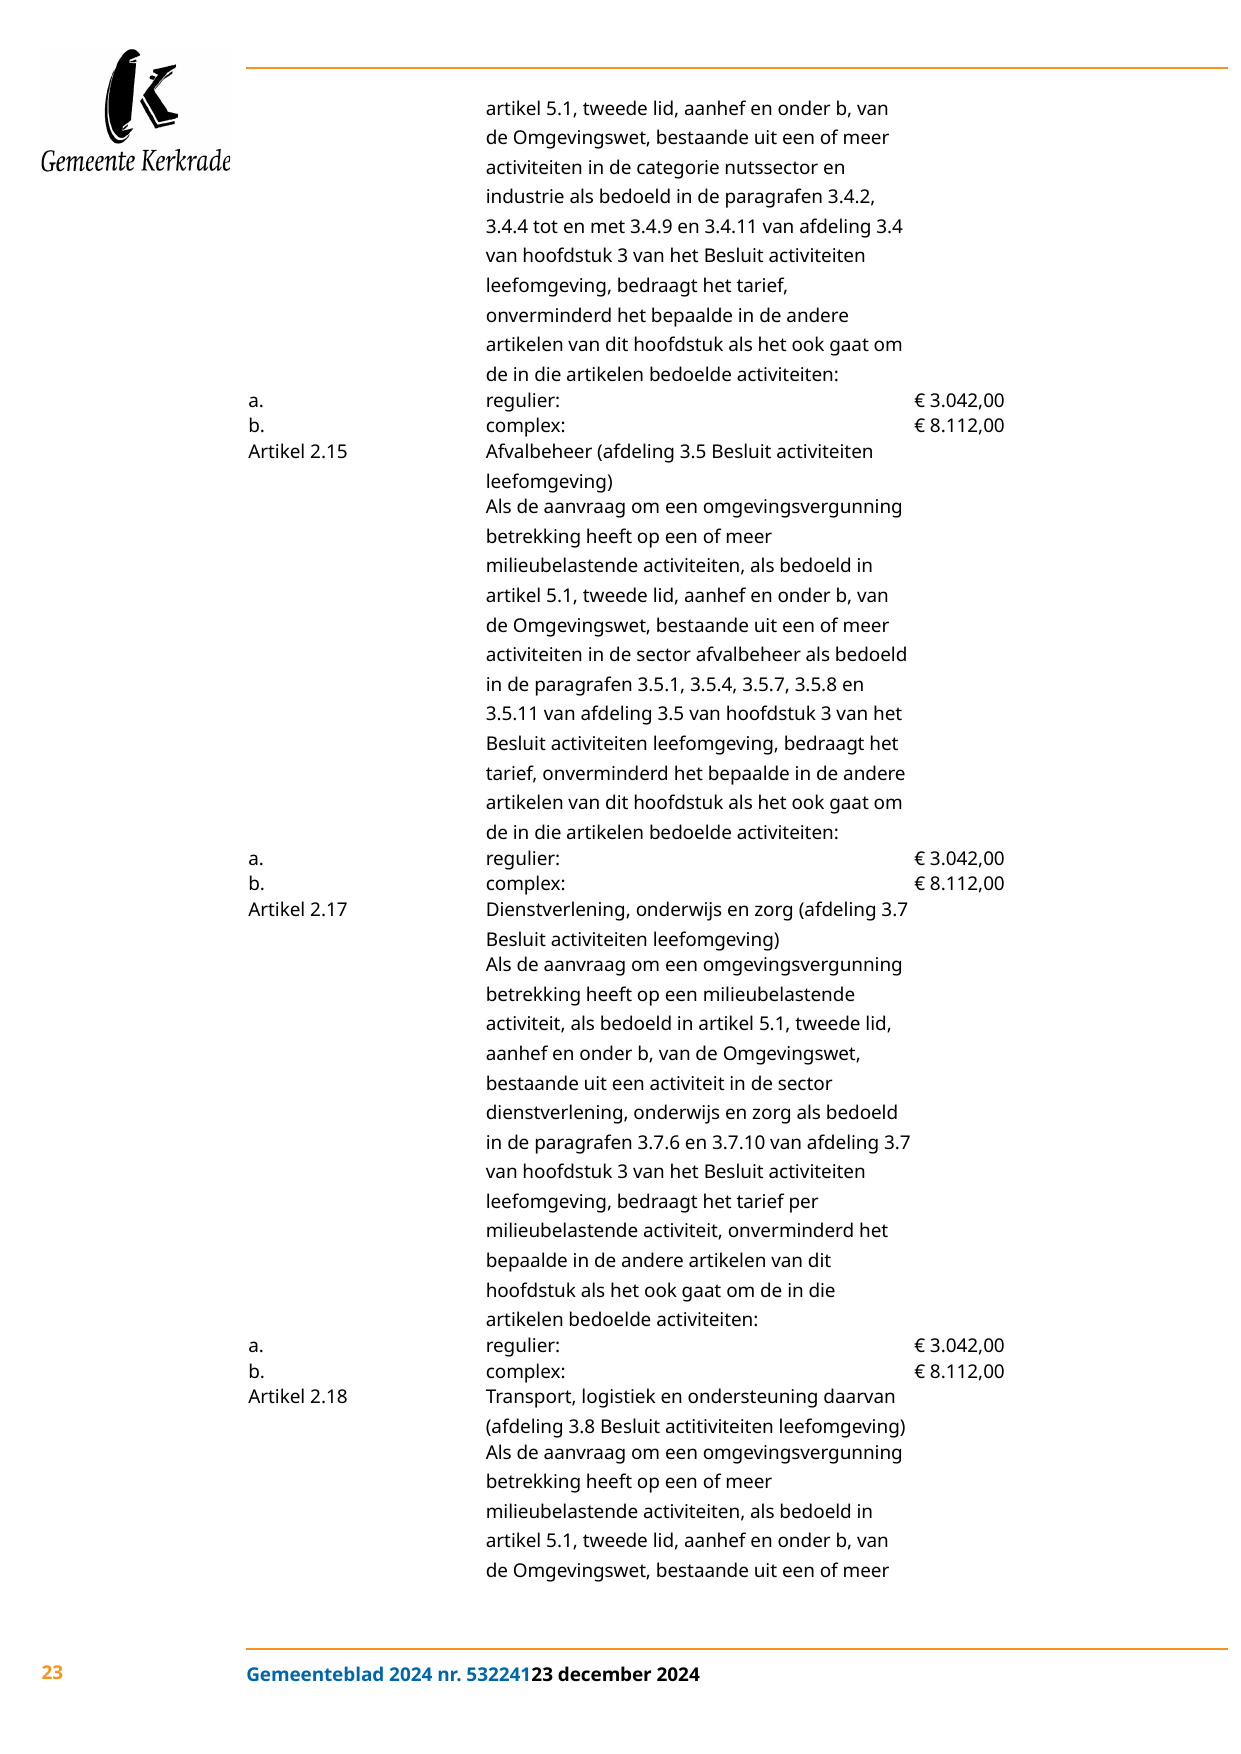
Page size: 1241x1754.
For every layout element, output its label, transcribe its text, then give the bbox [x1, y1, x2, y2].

table_cell [914, 438, 1152, 493]
table_cell a. [248, 845, 486, 870]
table_cell complex: [486, 870, 914, 896]
table_cell [914, 1384, 1152, 1439]
table_cell [248, 1439, 486, 1583]
table_cell Als de aanvraag om een omgevingsvergunning betrekking heeft op een of meer milieubelastende activiteiten, als bedoeld in artikel 5.1, tweede lid, aanhef en onder b, van de Omgevingswet, bestaande uit een of meer activiteiten in de sector afvalbeheer als bedoeld in de paragrafen 3.5.1, 3.5.4, 3.5.7, 3.5.8 en 3.5.11 van afdeling 3.5 van hoofdstuk 3 van het Besluit activiteiten leefomgeving, bedraagt het tarief, onverminderd het bepaalde in de andere artikelen van dit hoofdstuk als het ook gaat om de in die artikelen bedoelde activiteiten: [486, 494, 914, 845]
table_cell Afvalbeheer (afdeling 3.5 Besluit activiteiten leefomgeving) [486, 438, 914, 493]
table_cell b. [248, 1358, 486, 1384]
table_cell [914, 896, 1152, 951]
table_cell b. [248, 413, 486, 438]
table_cell Artikel 2.15 [248, 438, 486, 493]
table_cell complex: [486, 1358, 914, 1384]
table_cell a. [248, 1332, 486, 1358]
table_cell [914, 951, 1152, 1332]
table_cell [248, 95, 486, 387]
table_cell regulier: [486, 1332, 914, 1358]
table_cell Artikel 2.17 [248, 896, 486, 951]
table_cell € 3.042,00 [914, 1332, 1152, 1358]
table_cell € 3.042,00 [914, 845, 1152, 870]
table_cell a. [248, 387, 486, 412]
table_cell € 3.042,00 [914, 387, 1152, 412]
table_cell b. [248, 870, 486, 896]
table_cell artikel 5.1, tweede lid, aanhef en onder b, van de Omgevingswet, bestaande uit een of meer activiteiten in de categorie nutssector en industrie als bedoeld in de paragrafen 3.4.2, 3.4.4 tot en met 3.4.9 en 3.4.11 van afdeling 3.4 van hoofdstuk 3 van het Besluit activiteiten leefomgeving, bedraagt het tarief, onverminderd het bepaalde in de andere artikelen van dit hoofdstuk als het ook gaat om de in die artikelen bedoelde activiteiten: [486, 95, 914, 387]
table_cell Als de aanvraag om een omgevingsvergunning betrekking heeft op een milieubelastende activiteit, als bedoeld in artikel 5.1, tweede lid, aanhef en onder b, van de Omgevingswet, bestaande uit een activiteit in de sector dienstverlening, onderwijs en zorg als bedoeld in de paragrafen 3.7.6 en 3.7.10 van afdeling 3.7 van hoofdstuk 3 van het Besluit activiteiten leefomgeving, bedraagt het tarief per milieubelastende activiteit, onverminderd het bepaalde in de andere artikelen van dit hoofdstuk als het ook gaat om de in die artikelen bedoelde activiteiten: [486, 951, 914, 1332]
table_cell Artikel 2.18 [248, 1384, 486, 1439]
table_cell [914, 1439, 1152, 1583]
table_cell [248, 494, 486, 845]
table_cell regulier: [486, 845, 914, 870]
table_cell [914, 95, 1152, 387]
table_cell € 8.112,00 [914, 1358, 1152, 1384]
table_cell [914, 494, 1152, 845]
table_cell Als de aanvraag om een omgevingsvergunning betrekking heeft op een of meer milieubelastende activiteiten, als bedoeld in artikel 5.1, tweede lid, aanhef en onder b, van de Omgevingswet, bestaande uit een of meer [486, 1439, 914, 1583]
table_cell [248, 951, 486, 1332]
table_cell Dienstverlening, onderwijs en zorg (afdeling 3.7 Besluit activiteiten leefomgeving) [486, 896, 914, 951]
table_cell regulier: [486, 387, 914, 412]
table_cell € 8.112,00 [914, 870, 1152, 896]
table_cell Transport, logistiek en ondersteuning daarvan (afdeling 3.8 Besluit actitiviteiten leefomgeving) [486, 1384, 914, 1439]
table_cell complex: [486, 413, 914, 438]
table_cell € 8.112,00 [914, 413, 1152, 438]
picture [41, 47, 231, 172]
